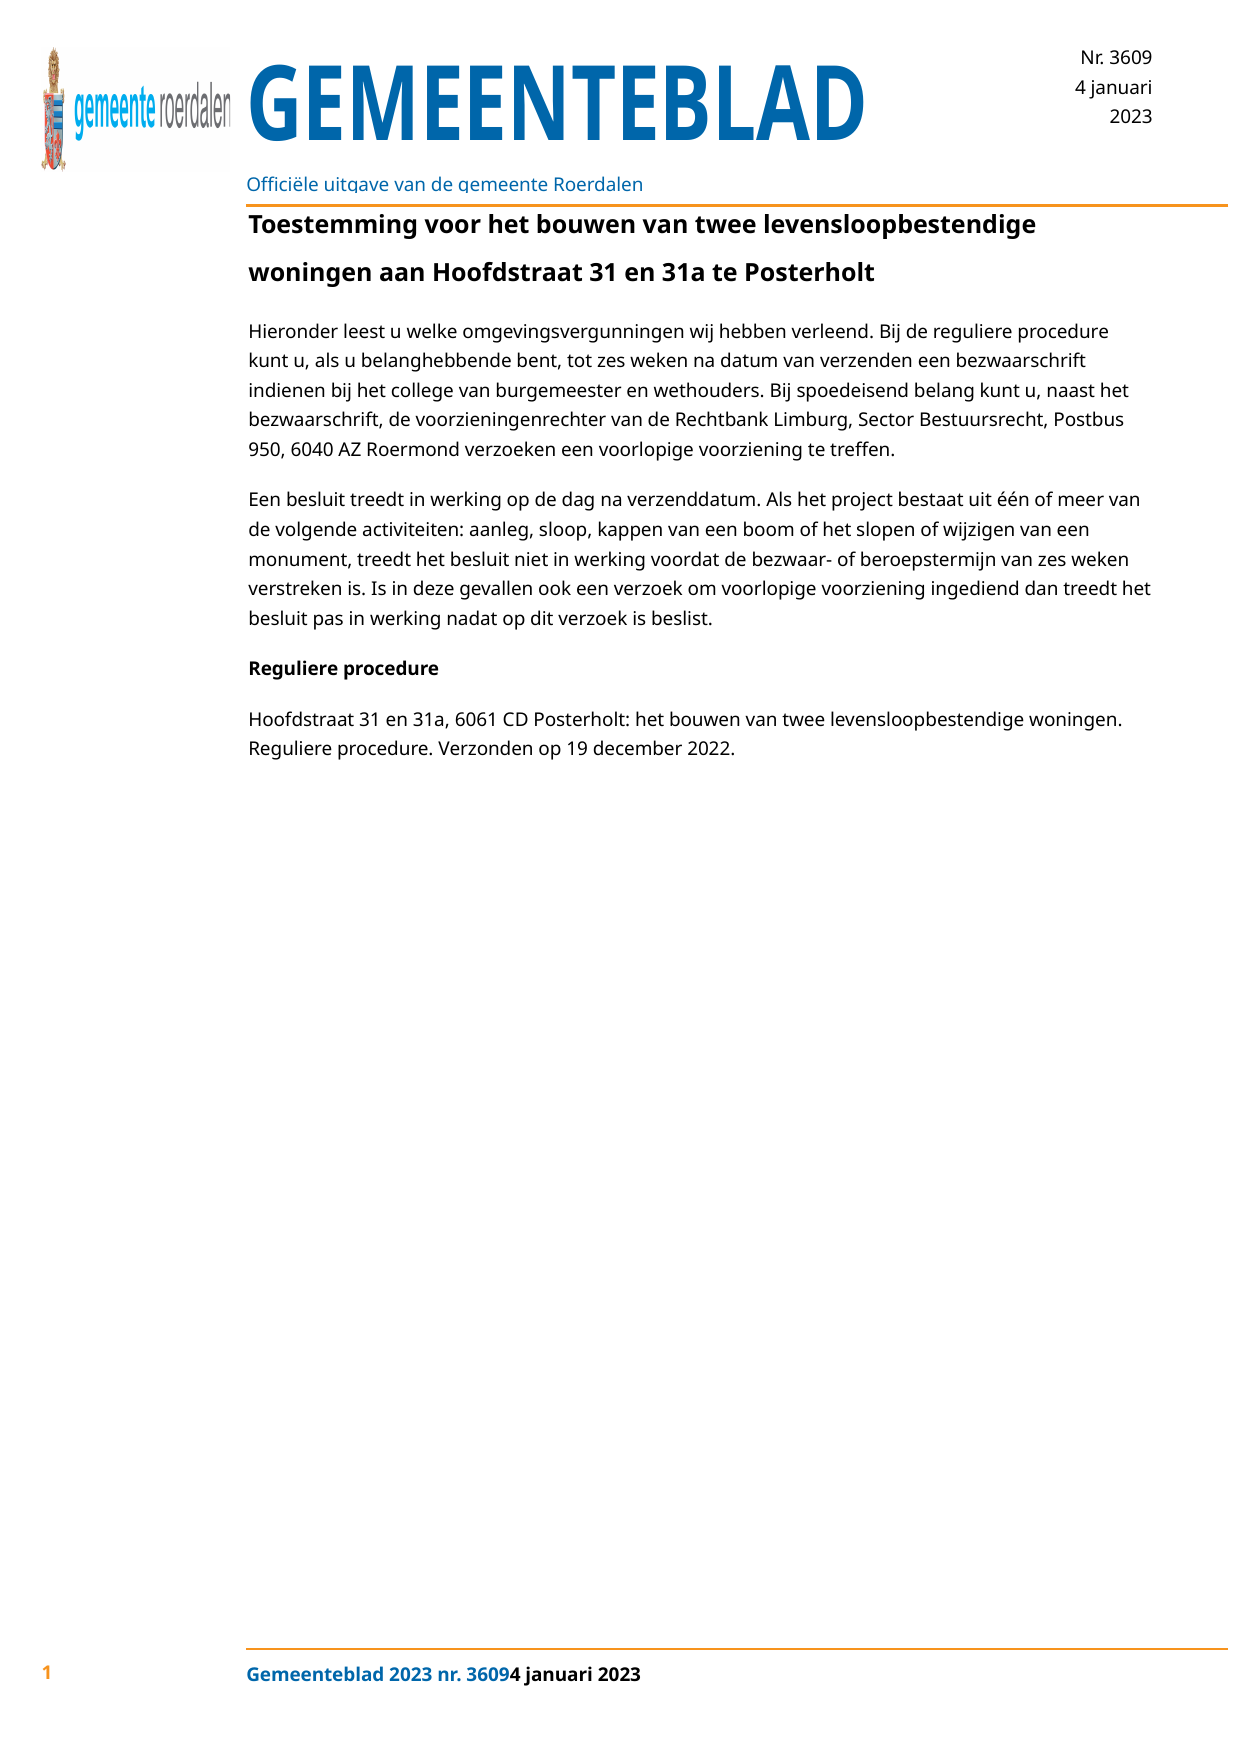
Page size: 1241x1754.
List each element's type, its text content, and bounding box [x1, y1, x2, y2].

text Toestemming voor het bouwen van twee levensloopbestendige woningen aan Hoofdstraat 31 en 31a te Posterholt [248, 207, 1152, 288]
text Reguliere procedure [248, 655, 1152, 681]
picture [41, 47, 231, 172]
text Hieronder leest u welke omgevingsvergunningen wij hebben verleend. Bij de reguliere procedure kunt u, als u belanghebbende bent, tot zes weken na datum van verzenden een bezwaarschrift indienen bij het college van burgemeester en wethouders. Bij spoedeisend belang kunt u, naast het bezwaarschrift, de voorzieningenrechter van de Rechtbank Limburg, Sector Bestuursrecht, Postbus 950, 6040 AZ Roermond verzoeken een voorlopige voorziening te treffen. [248, 318, 1152, 462]
text Een besluit treedt in werking op de dag na verzenddatum. Als het project bestaat uit één of meer van de volgende activiteiten: aanleg, sloop, kappen van een boom of het slopen of wijzigen van een monument, treedt het besluit niet in werking voordat de bezwaar- of beroepstermijn van zes weken verstreken is. Is in deze gevallen ook een verzoek om voorlopige voorziening ingediend dan treedt het besluit pas in werking nadat op dit verzoek is beslist. [248, 487, 1152, 631]
text Hoofdstraat 31 en 31a, 6061 CD Posterholt: het bouwen van twee levensloopbestendige woningen. Reguliere procedure. Verzonden op 19 december 2022. [248, 706, 1152, 761]
